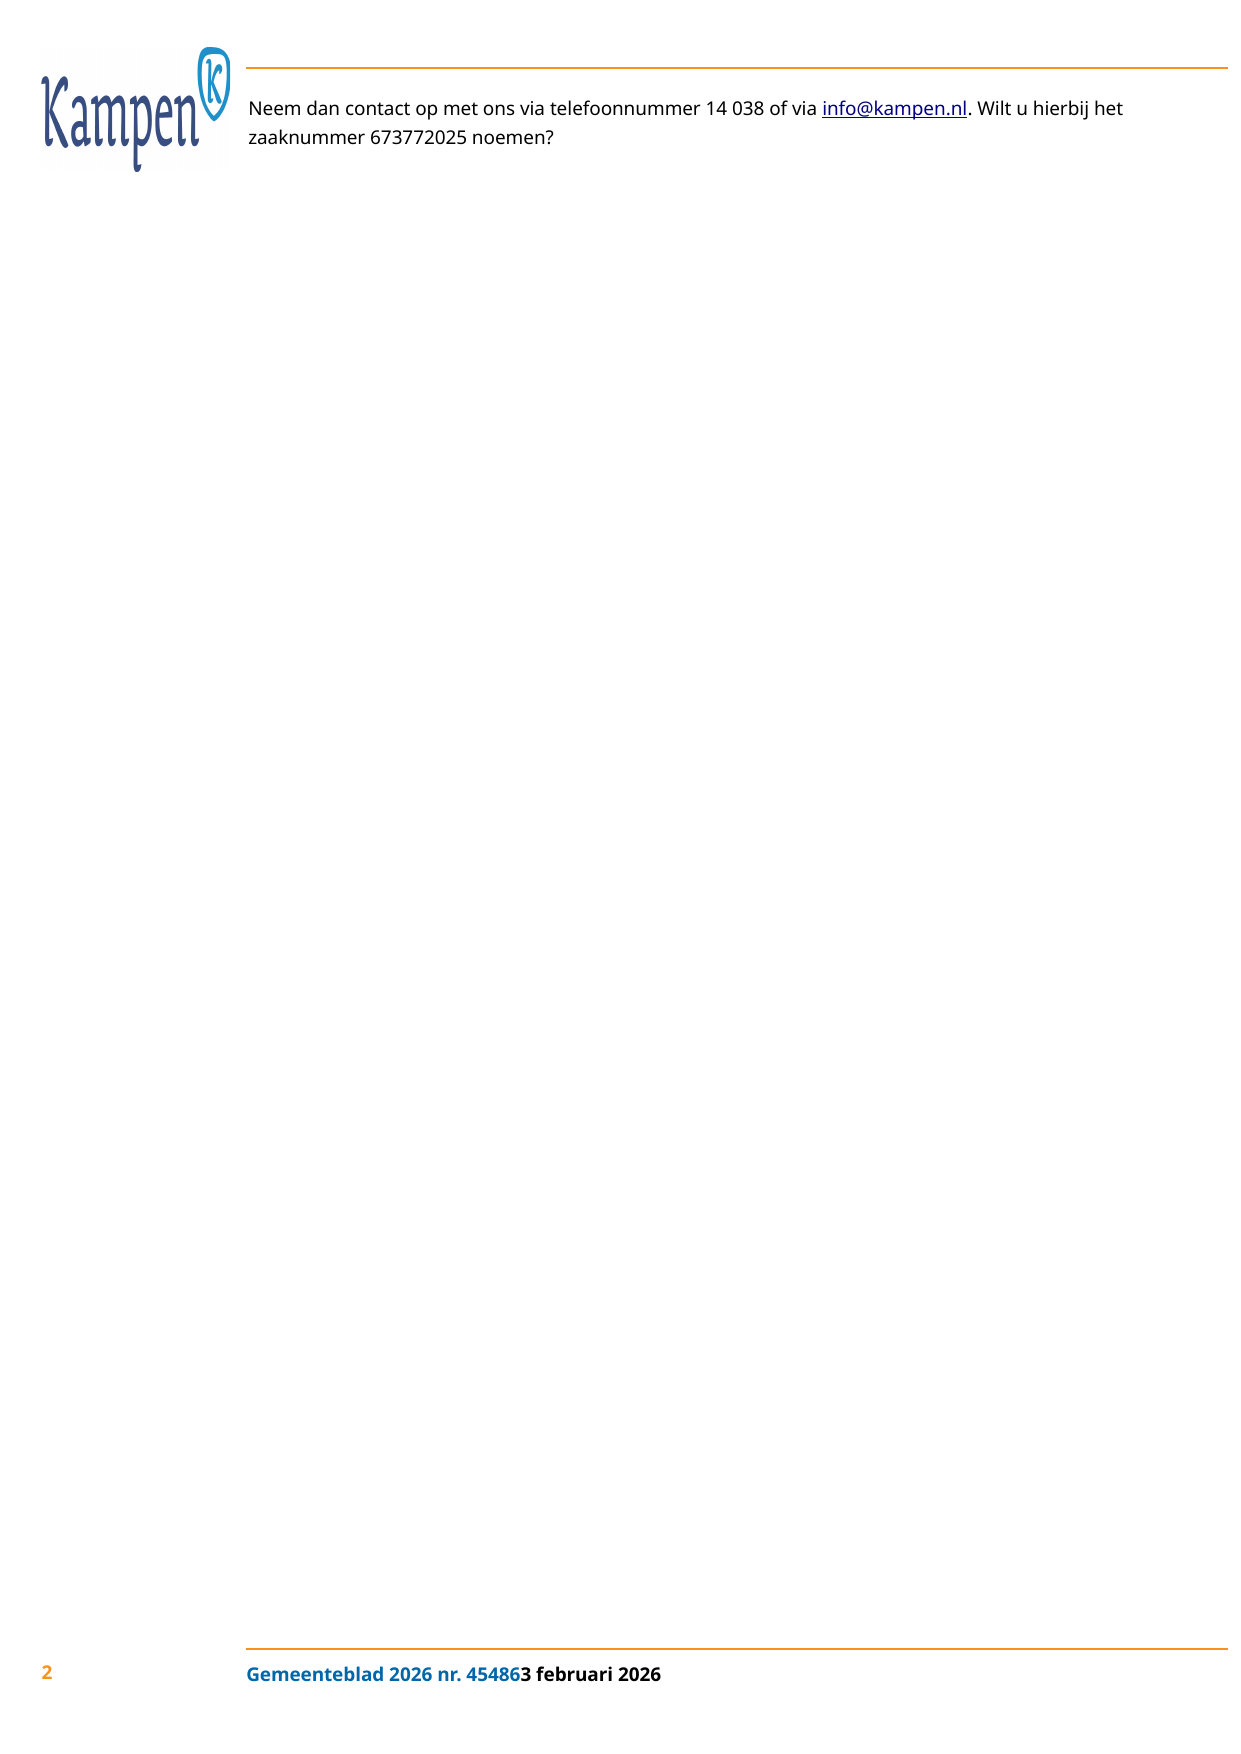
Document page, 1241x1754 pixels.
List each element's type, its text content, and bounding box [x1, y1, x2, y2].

picture [41, 47, 231, 172]
text Neem dan contact op met ons via telefoonnummer 14 038 of via info@kampen.nl. Wilt u hierbij het zaaknummer 673772025 noemen? [248, 95, 1152, 150]
